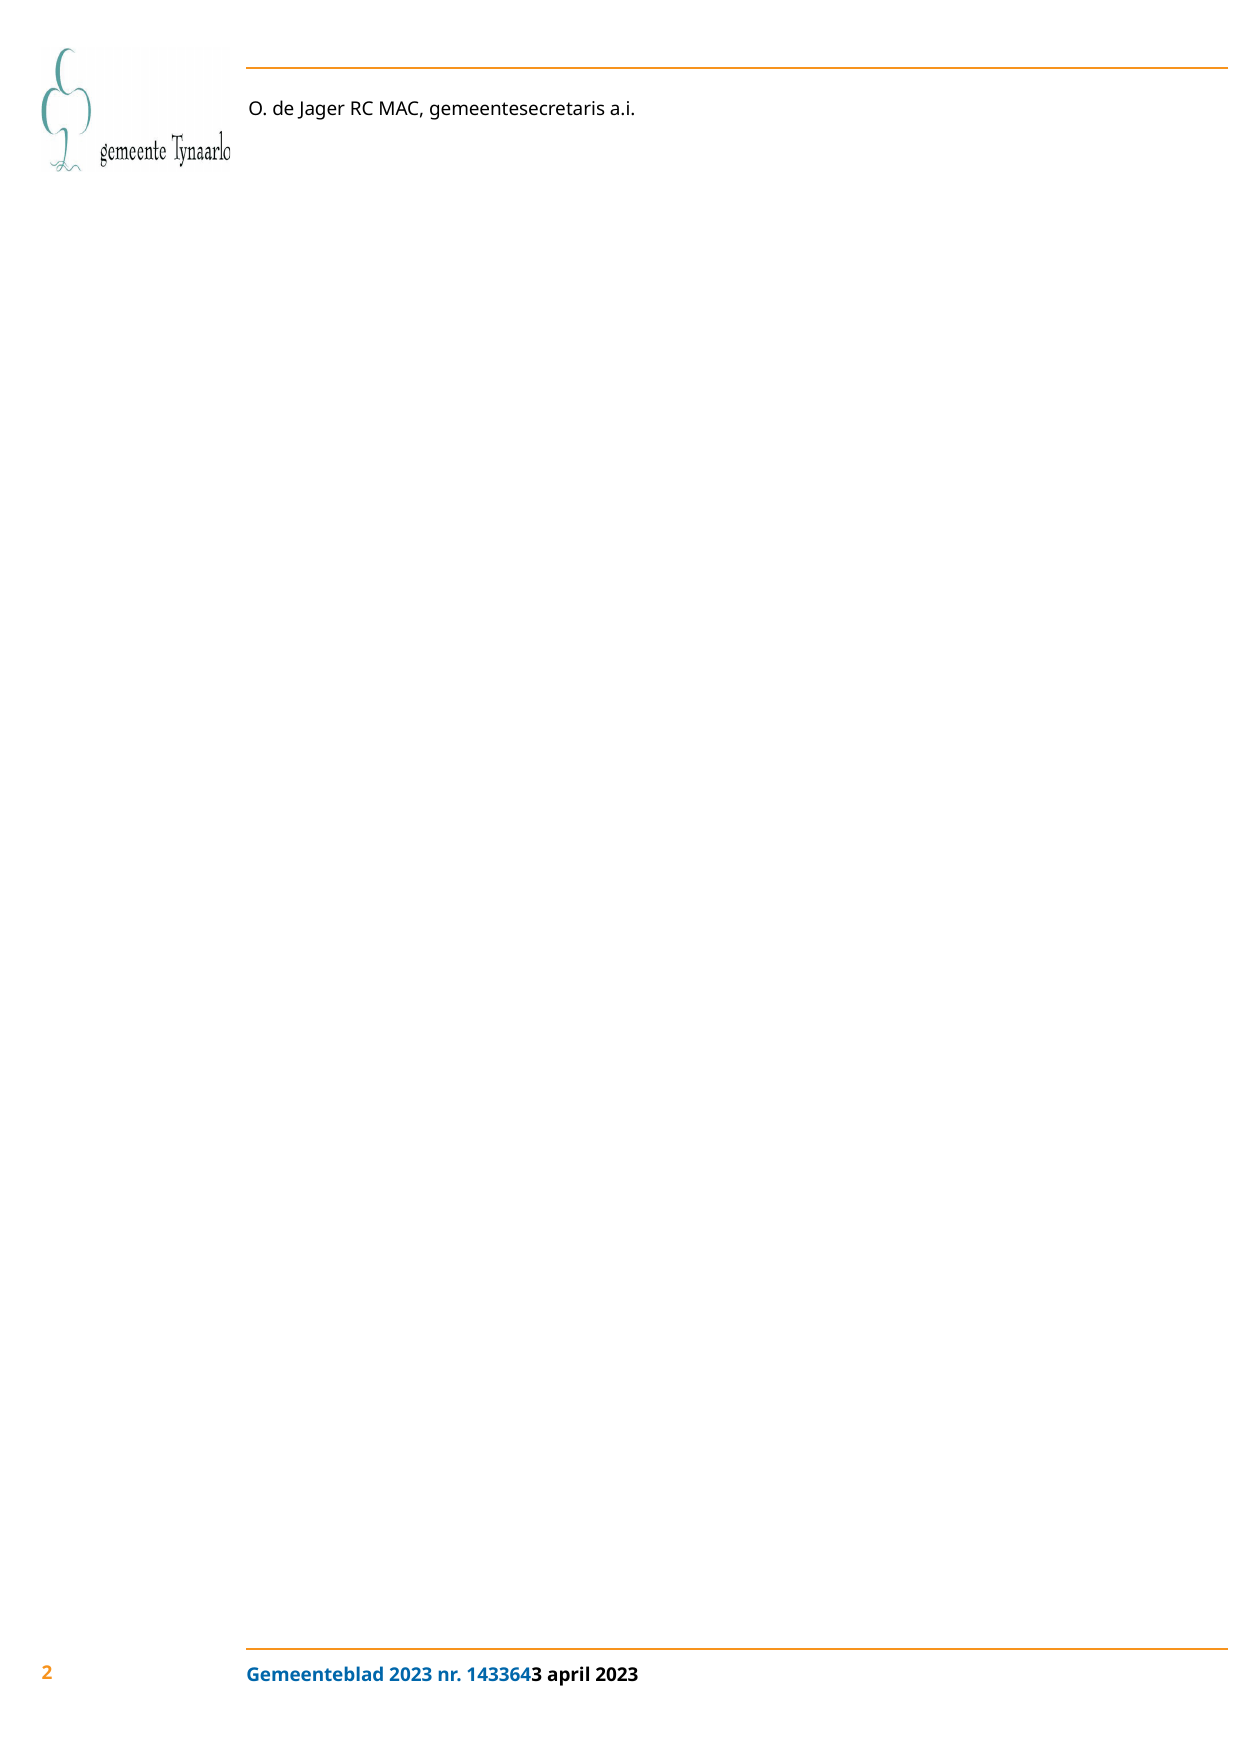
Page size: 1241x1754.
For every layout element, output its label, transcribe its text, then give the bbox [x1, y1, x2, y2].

picture [41, 47, 231, 172]
text O. de Jager RC MAC, gemeentesecretaris a.i. [248, 95, 1152, 121]
